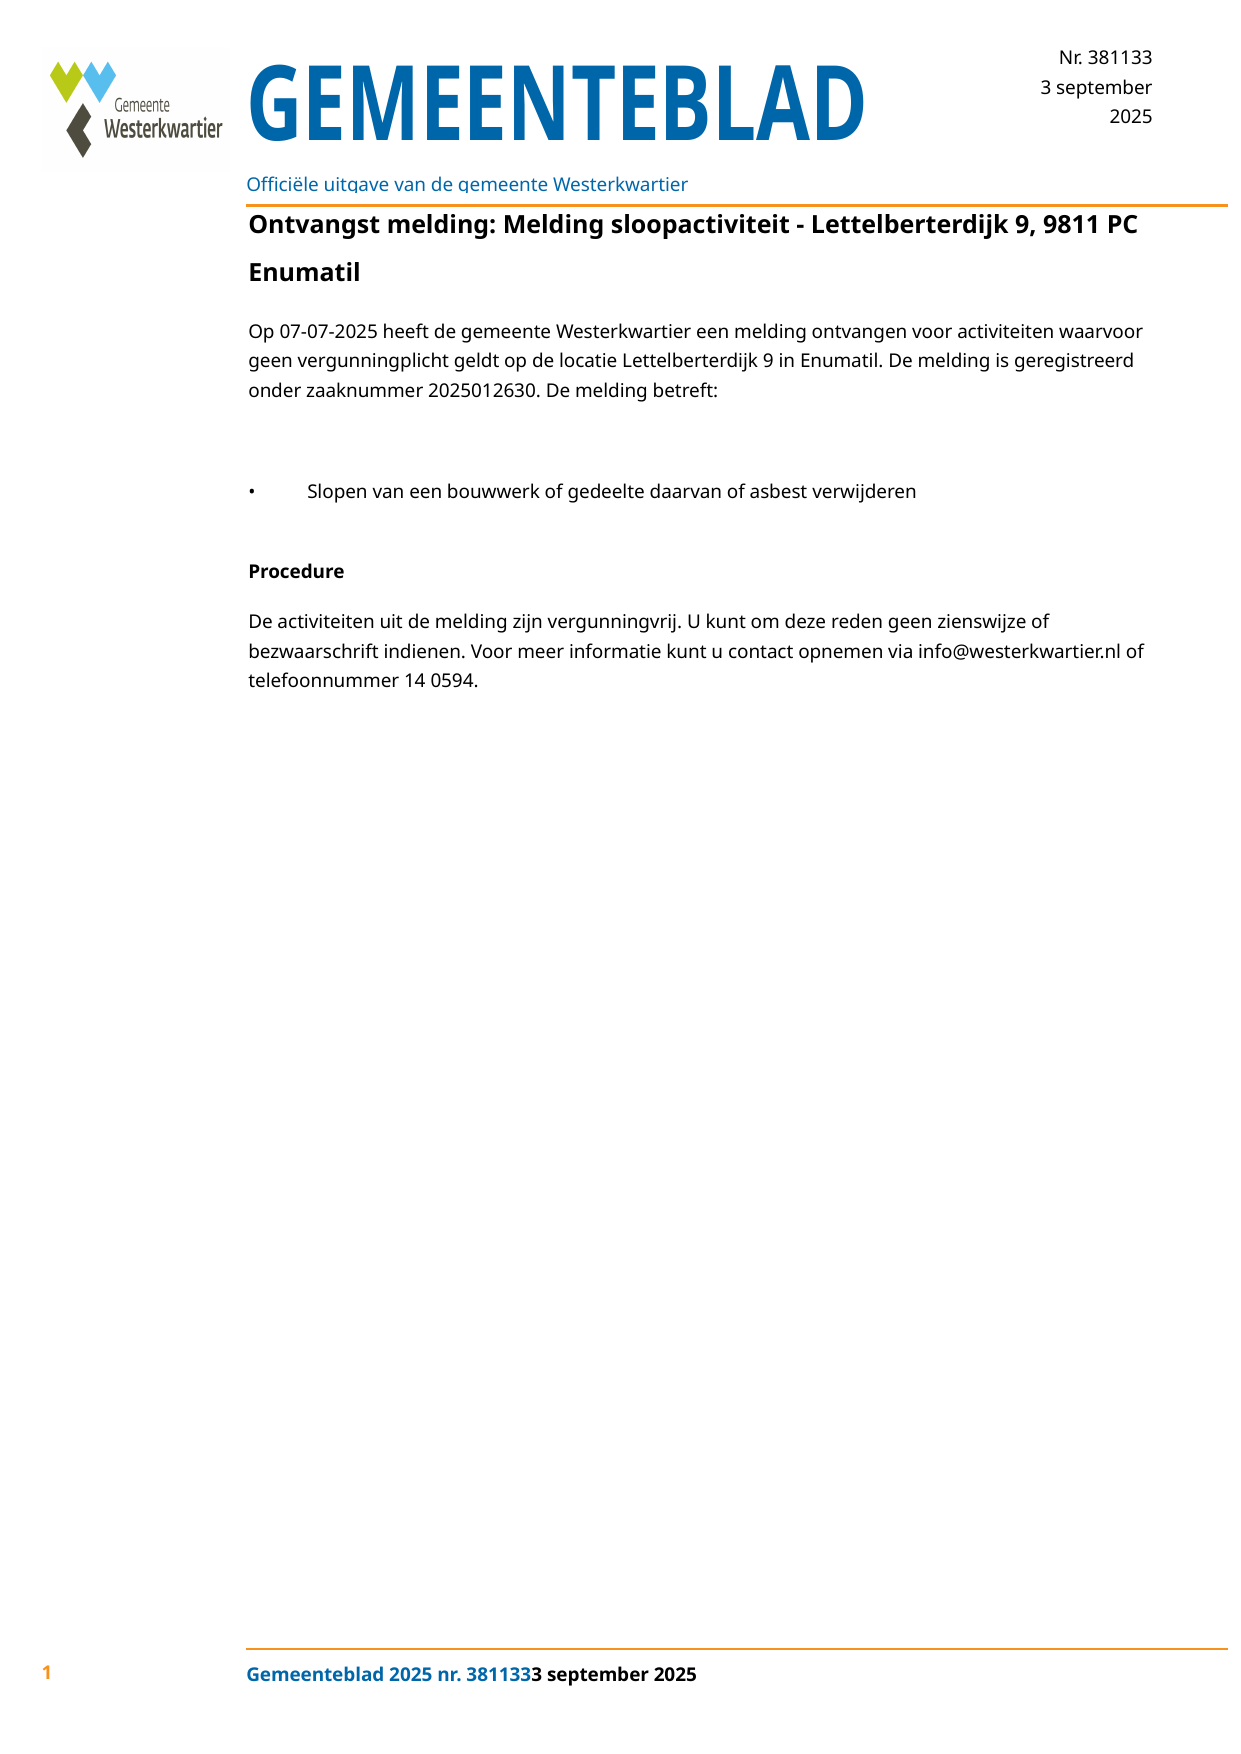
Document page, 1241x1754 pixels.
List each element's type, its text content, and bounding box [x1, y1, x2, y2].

text Op 07-07-2025 heeft de gemeente Westerkwartier een melding ontvangen voor activiteiten waarvoor geen vergunningplicht geldt op de locatie Lettelberterdijk 9 in Enumatil. De melding is geregistreerd onder zaaknummer 2025012630. De melding betreft: [248, 318, 1152, 403]
picture [41, 47, 231, 172]
text De activiteiten uit de melding zijn vergunningvrij. U kunt om deze reden geen zienswijze of bezwaarschrift indienen. Voor meer informatie kunt u contact opnemen via info@westerkwartier.nl of telefoonnummer 14 0594. [248, 608, 1152, 693]
text Procedure [248, 558, 1152, 584]
list Slopen van een bouwwerk of gedeelte daarvan of asbest verwijderen [248, 478, 1152, 504]
text Ontvangst melding: Melding sloopactiviteit - Lettelberterdijk 9, 9811 PC Enumatil [248, 207, 1152, 288]
